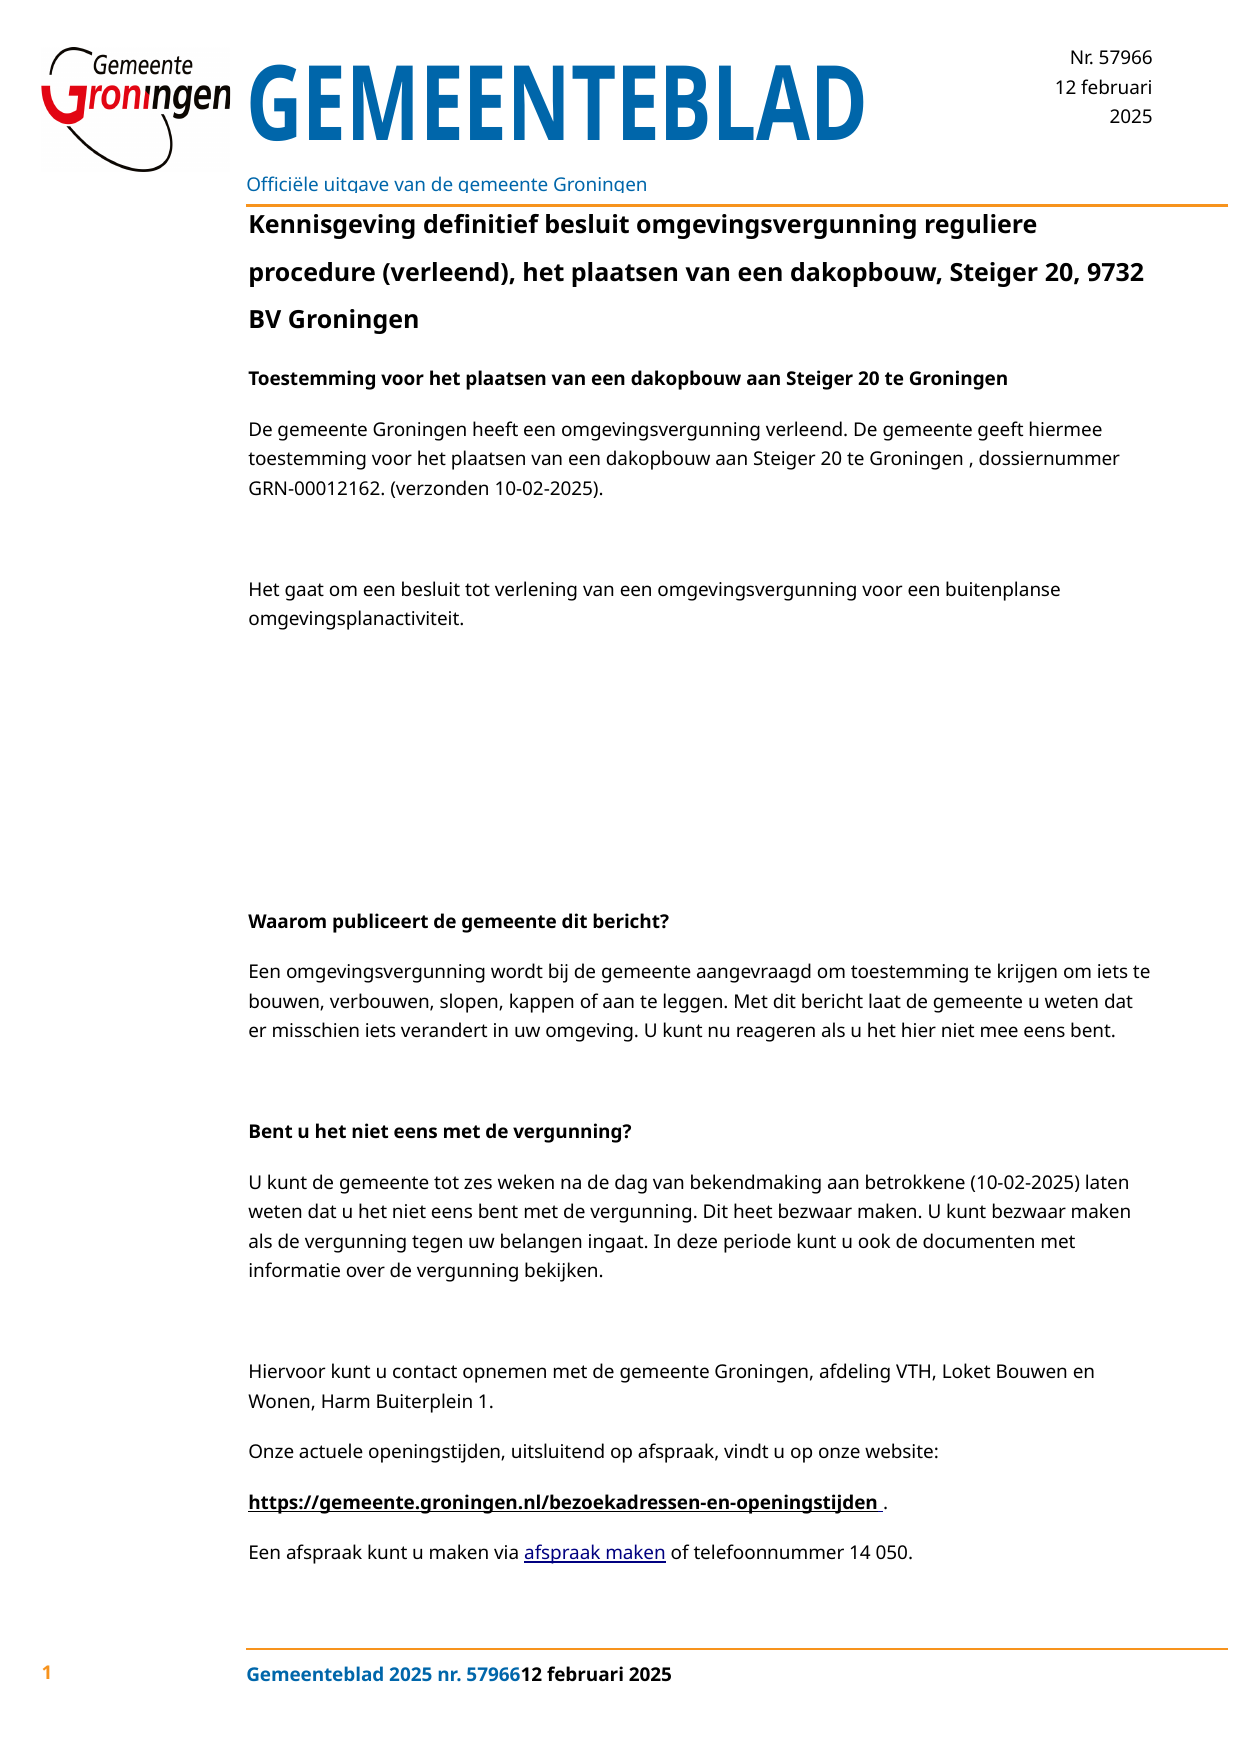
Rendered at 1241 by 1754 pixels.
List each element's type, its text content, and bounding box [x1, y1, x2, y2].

text Een omgevingsvergunning wordt bij de gemeente aangevraagd om toestemming te krijgen om iets te bouwen, verbouwen, slopen, kappen of aan te leggen. Met dit bericht laat de gemeente u weten dat er misschien iets verandert in uw omgeving. U kunt nu reageren als u het hier niet mee eens bent. [248, 958, 1152, 1043]
text https://gemeente.groningen.nl/bezoekadressen-en-openingstijden . [248, 1489, 1152, 1514]
text Kennisgeving definitief besluit omgevingsvergunning reguliere procedure (verleend), het plaatsen van een dakopbouw, Steiger 20, 9732 BV Groningen [248, 207, 1152, 336]
picture [41, 47, 231, 172]
text Een afspraak kunt u maken via afspraak maken of telefoonnummer 14 050. [248, 1539, 1152, 1565]
text Bent u het niet eens met de vergunning? [248, 1118, 1152, 1144]
text Toestemming voor het plaatsen van een dakopbouw aan Steiger 20 te Groningen [248, 366, 1152, 391]
text Waarom publiceert de gemeente dit bericht? [248, 908, 1152, 934]
text Het gaat om een besluit tot verlening van een omgevingsvergunning voor een buitenplanse omgevingsplanactiviteit. [248, 576, 1152, 631]
text U kunt de gemeente tot zes weken na de dag van bekendmaking aan betrokkene (10-02-2025) laten weten dat u het niet eens bent met de vergunning. Dit heet bezwaar maken. U kunt bezwaar maken als de vergunning tegen uw belangen ingaat. In deze periode kunt u ook de documenten met informatie over de vergunning bekijken. [248, 1169, 1152, 1283]
text De gemeente Groningen heeft een omgevingsvergunning verleend. De gemeente geeft hiermee toestemming voor het plaatsen van een dakopbouw aan Steiger 20 te Groningen , dossiernummer GRN-00012162. (verzonden 10-02-2025). [248, 416, 1152, 501]
text Hiervoor kunt u contact opnemen met de gemeente Groningen, afdeling VTH, Loket Bouwen en Wonen, Harm Buiterplein 1. [248, 1358, 1152, 1414]
text Onze actuele openingstijden, uitsluitend op afspraak, vindt u op onze website: [248, 1438, 1152, 1464]
